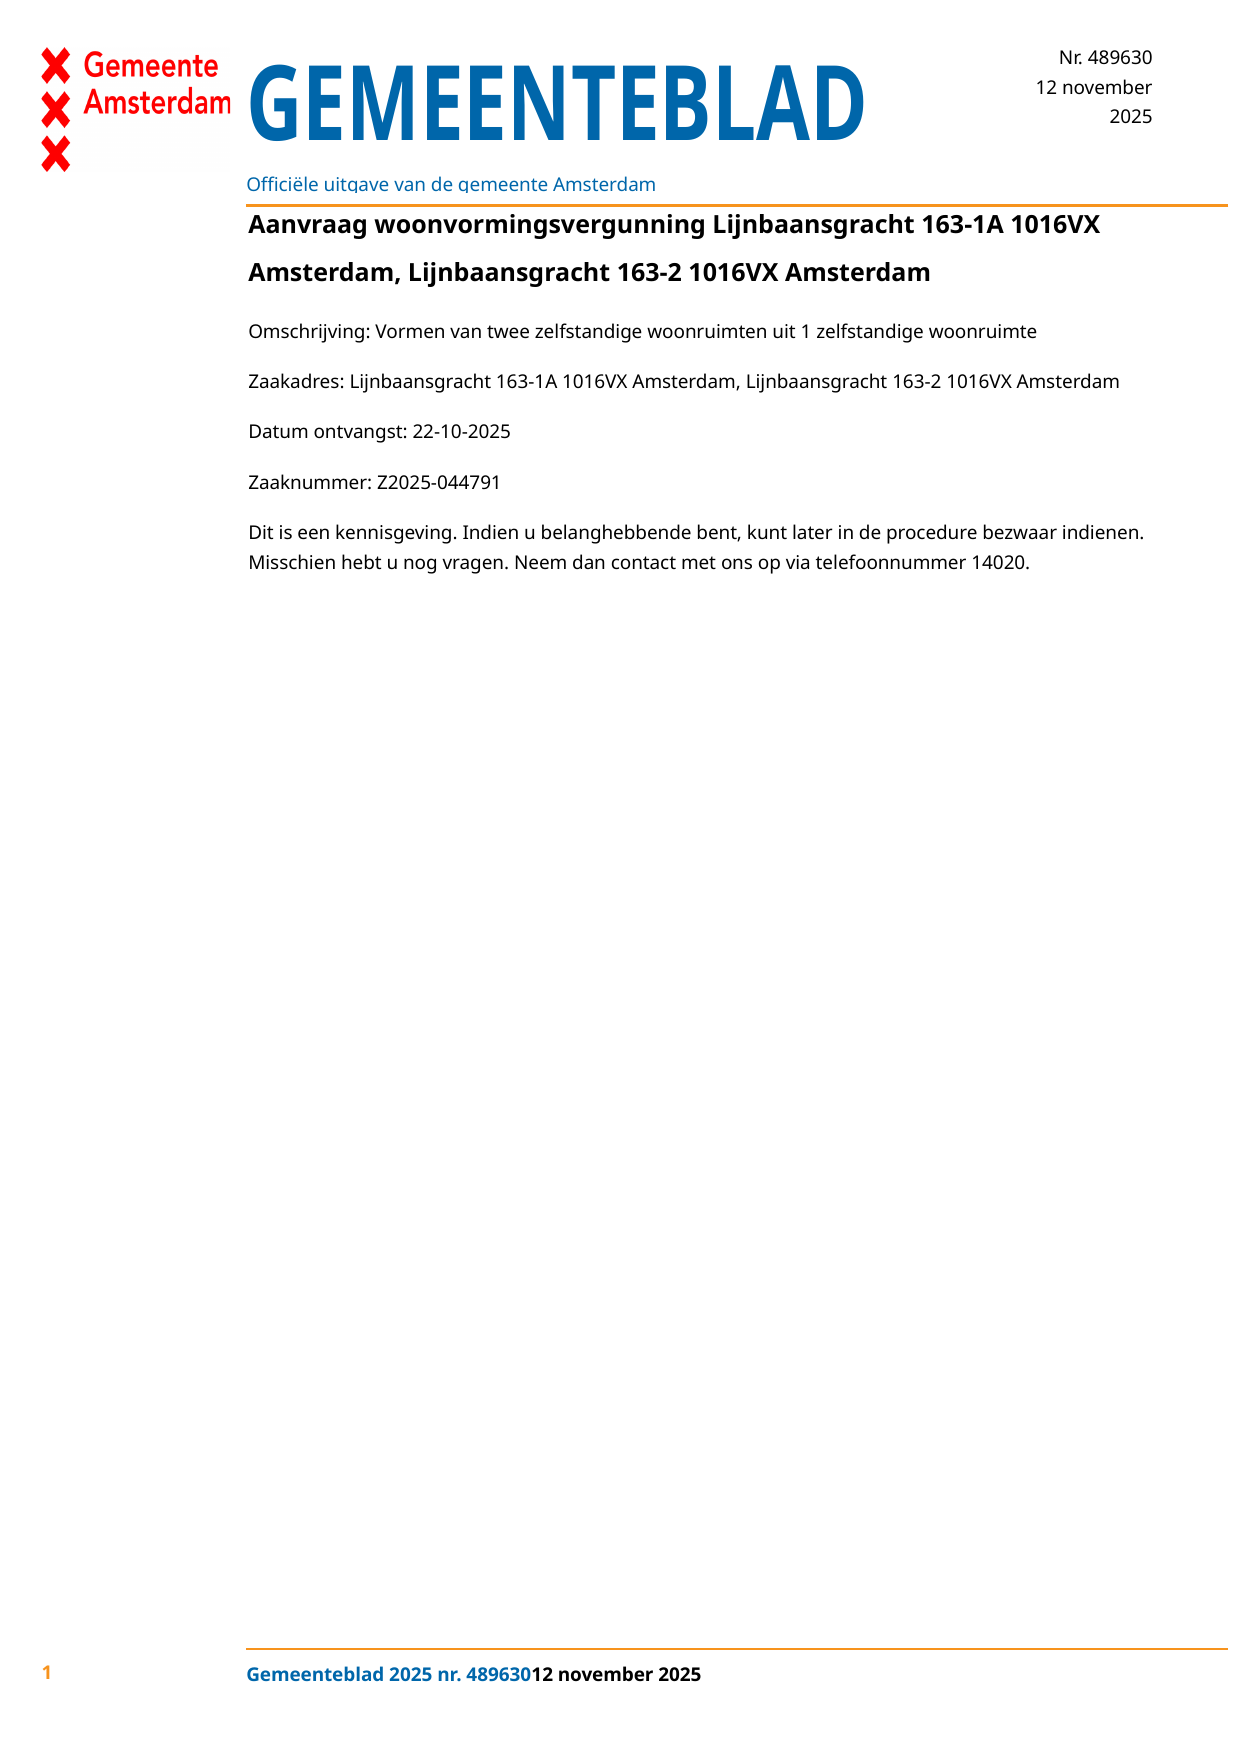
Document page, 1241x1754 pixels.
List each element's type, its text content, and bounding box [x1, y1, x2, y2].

text Zaaknummer: Z2025-044791 [248, 469, 1152, 495]
text Zaakadres: Lijnbaansgracht 163-1A 1016VX Amsterdam, Lijnbaansgracht 163-2 1016VX Amsterdam [248, 368, 1152, 394]
text Dit is een kennisgeving. Indien u belanghebbende bent, kunt later in de procedure bezwaar indienen. Misschien hebt u nog vragen. Neem dan contact met ons op via telefoonnummer 14020. [248, 519, 1152, 575]
picture [41, 47, 231, 172]
text Aanvraag woonvormingsvergunning Lijnbaansgracht 163-1A 1016VX Amsterdam, Lijnbaansgracht 163-2 1016VX Amsterdam [248, 207, 1152, 288]
text Omschrijving: Vormen van twee zelfstandige woonruimten uit 1 zelfstandige woonruimte [248, 318, 1152, 344]
text Datum ontvangst: 22-10-2025 [248, 419, 1152, 444]
